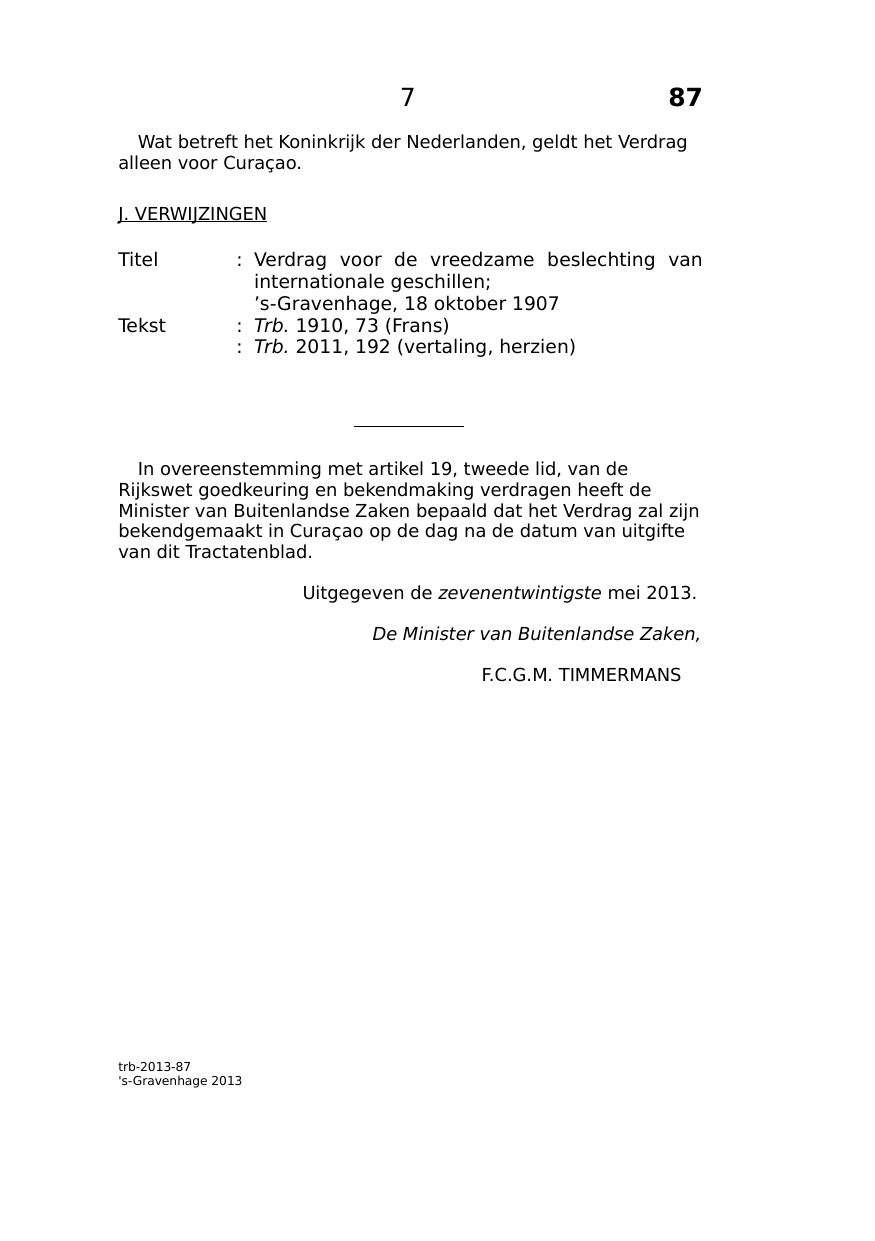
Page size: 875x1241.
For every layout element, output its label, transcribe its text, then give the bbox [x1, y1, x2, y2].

subtitle J. VERWIJZINGEN [118, 203, 703, 224]
text Wat betreft het Koninkrijk der Nederlanden, geldt het Verdrag alleen voor Curaçao. [118, 132, 703, 173]
table_cell : [236, 315, 254, 337]
text 's-Gravenhage 2013 [118, 1074, 352, 1088]
text In overeenstemming met artikel 19, tweede lid, van de Rijkswet goedkeuring en bekendmaking verdragen heeft de Minister van Buitenlandse Zaken bepaald dat het Verdrag zal zijn bekendgemaakt in Curaçao op de dag na de datum van uitgifte van dit Tractatenblad. [118, 459, 703, 563]
text Uitgegeven de zevenentwintigste mei 2013. [118, 583, 703, 603]
table_header Titel [118, 249, 236, 315]
table_cell Trb. 2011, 192 (vertaling, herzien) [254, 337, 703, 358]
table_cell [118, 337, 236, 358]
text De Minister van Buitenlandse Zaken, F.C.G.M. TIMMERMANS [118, 623, 703, 686]
table_cell Trb. 1910, 73 (Frans) [254, 315, 703, 337]
text trb-2013-87 [118, 1060, 352, 1074]
table_header Verdrag voor de vreedzame beslechting van internationale geschillen; ’s-Gravenhage, 18 oktober 1907 [254, 249, 703, 315]
table_cell Tekst [118, 315, 236, 337]
table_header : [236, 249, 254, 315]
table_cell : [236, 337, 254, 358]
